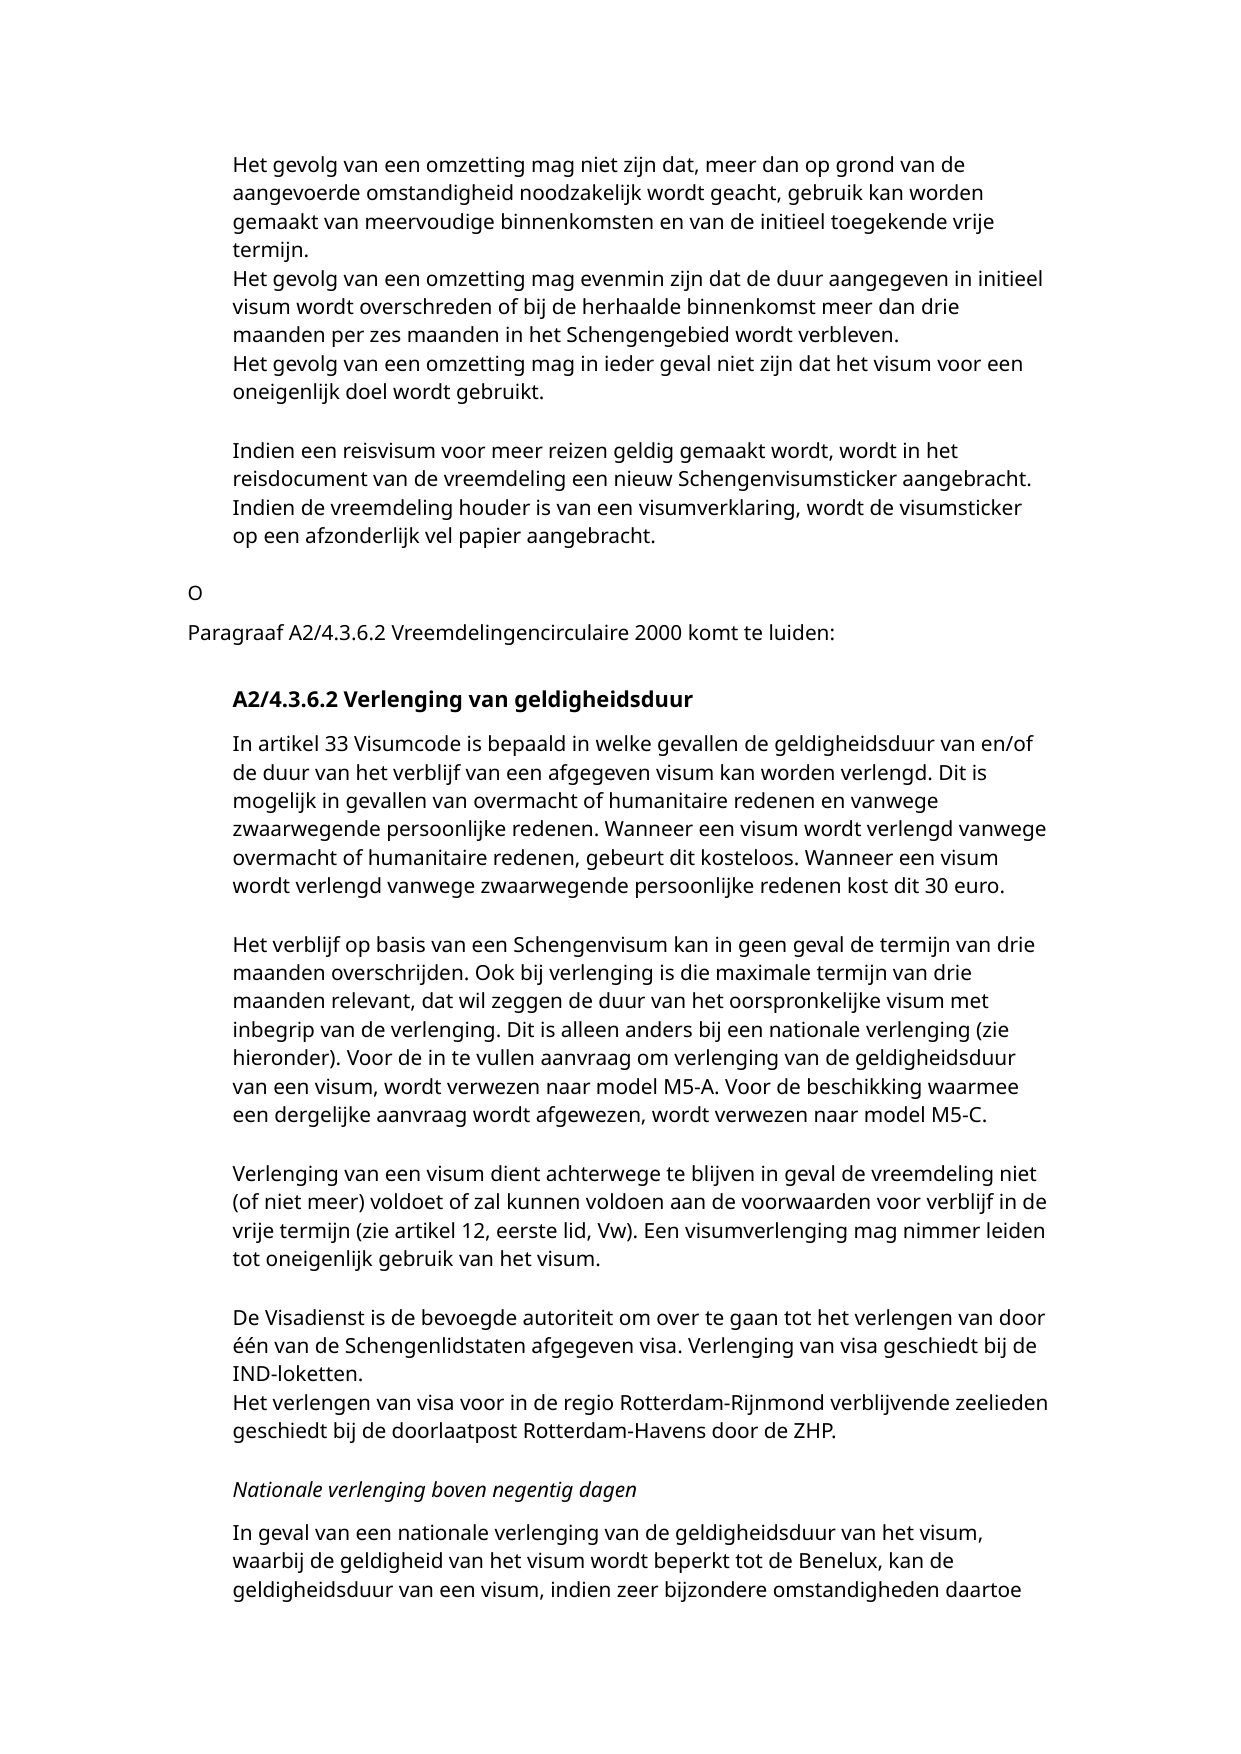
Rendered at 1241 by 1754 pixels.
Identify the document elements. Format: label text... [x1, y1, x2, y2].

text In geval van een nationale verlenging van de geldigheidsduur van het visum, waarbij de geldigheid van het visum wordt beperkt tot de Benelux, kan de geldigheidsduur van een visum, indien zeer bijzondere omstandigheden daartoe [232, 1518, 1053, 1603]
text In artikel 33 Visumcode is bepaald in welke gevallen de geldigheidsduur van en/of de duur van het verblijf van een afgegeven visum kan worden verlengd. Dit is mogelijk in gevallen van overmacht of humanitaire redenen en vanwege zwaarwegende persoonlijke redenen. Wanneer een visum wordt verlengd vanwege overmacht of humanitaire redenen, gebeurt dit kosteloos. Wanneer een visum wordt verlengd vanwege zwaarwegende persoonlijke redenen kost dit 30 euro. [232, 729, 1053, 900]
text O [187, 580, 1053, 607]
text Verlenging van een visum dient achterwege te blijven in geval de vreemdeling niet (of niet meer) voldoet of zal kunnen voldoen aan de voorwaarden voor verblijf in de vrije termijn (zie artikel 12, eerste lid, Vw). Een visumverlenging mag nimmer leiden tot oneigenlijk gebruik van het visum. [232, 1159, 1053, 1273]
text De Visadienst is de bevoegde autoriteit om over te gaan tot het verlengen van door één van de Schengenlidstaten afgegeven visa. Verlenging van visa geschiedt bij de IND-loketten. [232, 1303, 1053, 1388]
text Het verblijf op basis van een Schengenvisum kan in geen geval de termijn van drie maanden overschrijden. Ook bij verlenging is die maximale termijn van drie maanden relevant, dat wil zeggen de duur van het oorspronkelijke visum met inbegrip van de verlenging. Dit is alleen anders bij een nationale verlenging (zie hieronder). Voor de in te vullen aanvraag om verlenging van de geldigheidsduur van een visum, wordt verwezen naar model M5-A. Voor de beschikking waarmee een dergelijke aanvraag wordt afgewezen, wordt verwezen naar model M5-C. [232, 930, 1053, 1129]
subtitle A2/4.3.6.2 Verlenging van geldigheidsduur [232, 684, 1053, 714]
text Indien een reisvisum voor meer reizen geldig gemaakt wordt, wordt in het reisdocument van de vreemdeling een nieuw Schengenvisumsticker aangebracht. Indien de vreemdeling houder is van een visumverklaring, wordt de visumsticker op een afzonderlijk vel papier aangebracht. [232, 436, 1053, 550]
text Paragraaf A2/4.3.6.2 Vreemdelingencirculaire 2000 komt te luiden: [187, 618, 1053, 647]
text Het gevolg van een omzetting mag niet zijn dat, meer dan op grond van de aangevoerde omstandigheid noodzakelijk wordt geacht, gebruik kan worden gemaakt van meervoudige binnenkomsten en van de initieel toegekende vrije termijn. [232, 150, 1053, 264]
text Het verlengen van visa voor in de regio Rotterdam-Rijnmond verblijvende zeelieden geschiedt bij de doorlaatpost Rotterdam-Havens door de ZHP. [232, 1388, 1053, 1445]
text Nationale verlenging boven negentig dagen [232, 1475, 1053, 1503]
text Het gevolg van een omzetting mag in ieder geval niet zijn dat het visum voor een oneigenlijk doel wordt gebruikt. [232, 349, 1053, 406]
text Het gevolg van een omzetting mag evenmin zijn dat de duur aangegeven in initieel visum wordt overschreden of bij de herhaalde binnenkomst meer dan drie maanden per zes maanden in het Schengengebied wordt verbleven. [232, 264, 1053, 349]
